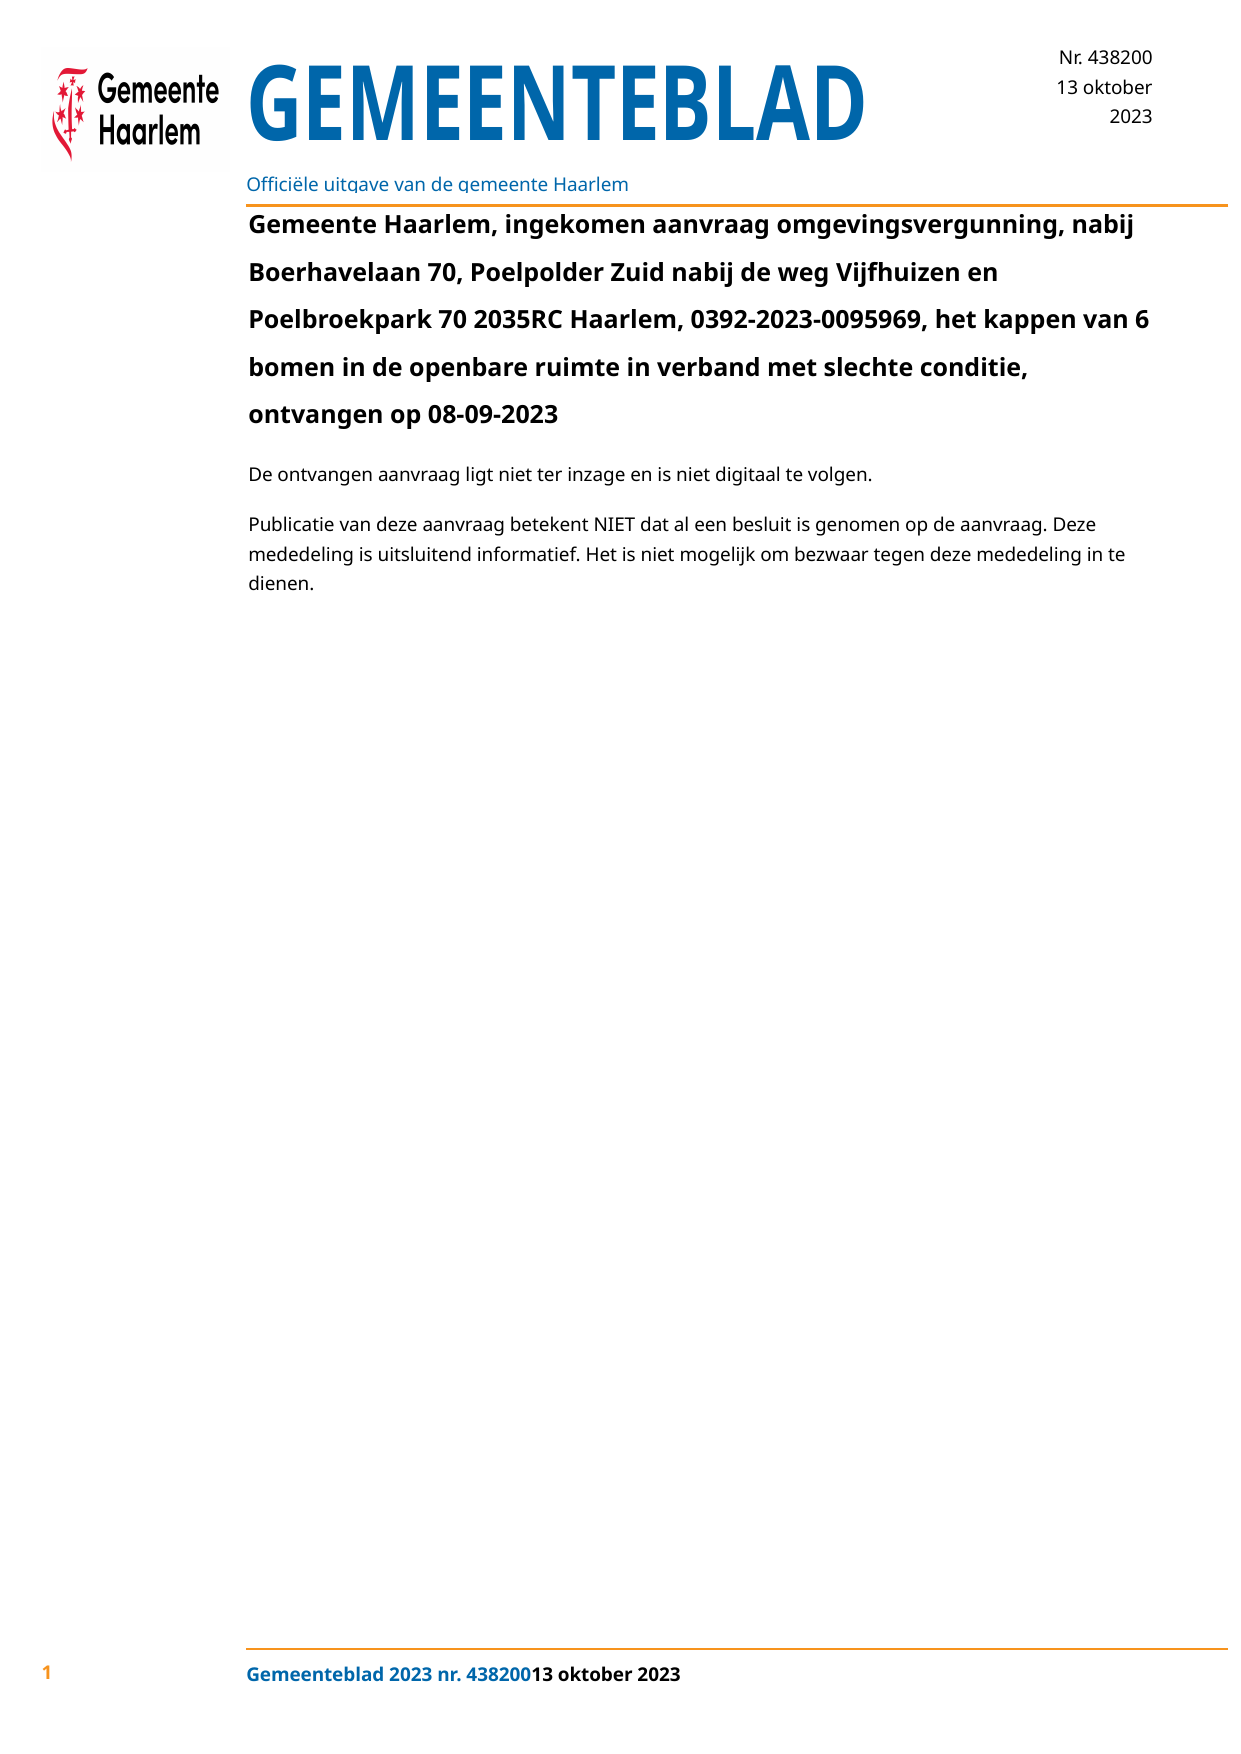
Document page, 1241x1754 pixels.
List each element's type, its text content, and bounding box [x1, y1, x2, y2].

text De ontvangen aanvraag ligt niet ter inzage en is niet digitaal te volgen. [248, 461, 1152, 486]
text Gemeente Haarlem, ingekomen aanvraag omgevingsvergunning, nabij Boerhavelaan 70, Poelpolder Zuid nabij de weg Vijfhuizen en Poelbroekpark 70 2035RC Haarlem, 0392-2023-0095969, het kappen van 6 bomen in de openbare ruimte in verband met slechte conditie, ontvangen op 08-09-2023 [248, 207, 1152, 431]
text Publicatie van deze aanvraag betekent NIET dat al een besluit is genomen op de aanvraag. Deze mededeling is uitsluitend informatief. Het is niet mogelijk om bezwaar tegen deze mededeling in te dienen. [248, 511, 1152, 596]
picture [41, 47, 231, 172]
